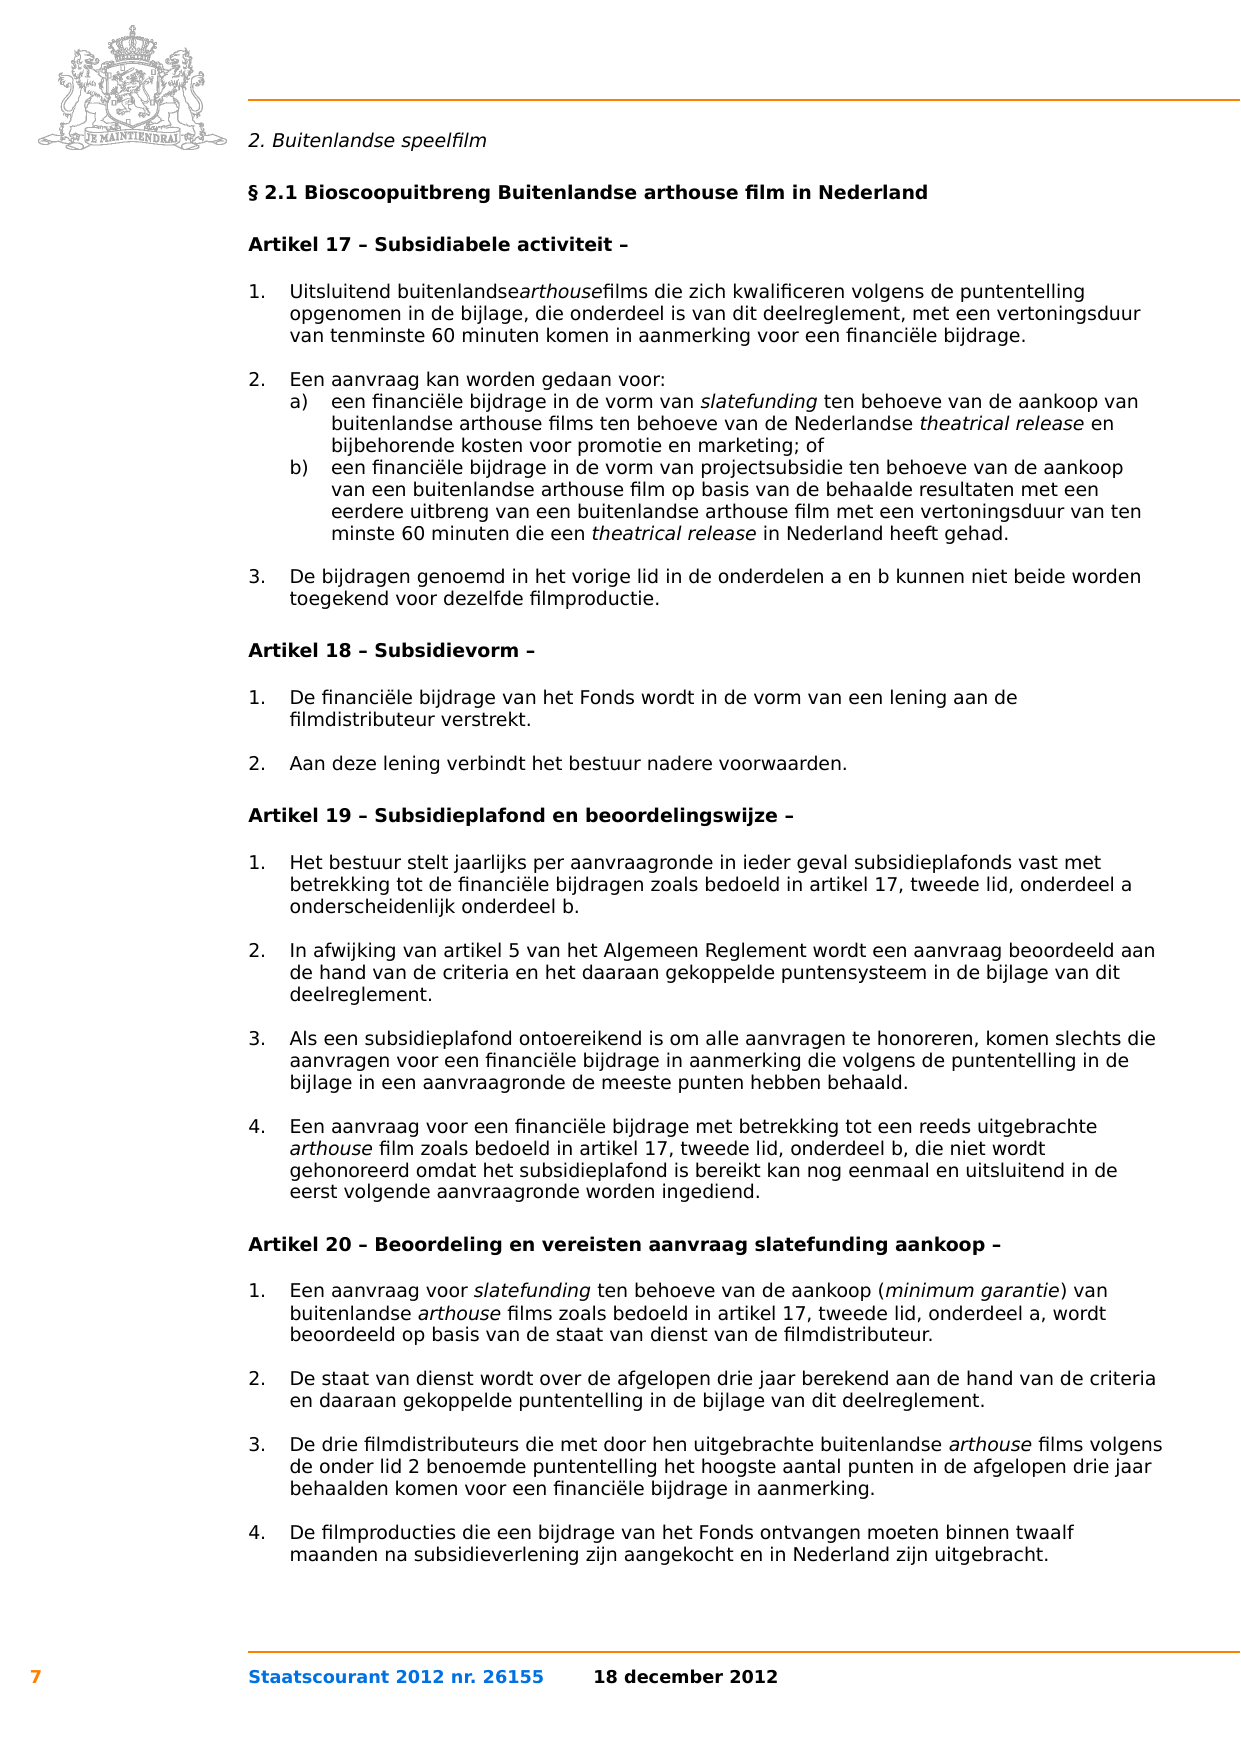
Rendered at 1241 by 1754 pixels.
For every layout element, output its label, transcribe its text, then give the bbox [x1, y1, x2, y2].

text 3. Als een subsidieplafond ontoereikend is om alle aanvragen te honoreren, komen slechts die aanvragen voor een financiële bijdrage in aanmerking die volgens de puntentelling in de bijlage in een aanvraagronde de meeste punten hebben behaald. [248, 1028, 1163, 1094]
text 3. De bijdragen genoemd in het vorige lid in de onderdelen a en b kunnen niet beide worden toegekend voor dezelfde filmproductie. [248, 566, 1163, 610]
subtitle Artikel 20 – Beoordeling en vereisten aanvraag slatefunding aankoop – [248, 1233, 1163, 1255]
picture [38, 25, 227, 150]
subtitle Artikel 18 – Subsidievorm – [248, 640, 1163, 662]
text 1. De financiële bijdrage van het Fonds wordt in de vorm van een lening aan de filmdistributeur verstrekt. [248, 687, 1163, 731]
text 3. De drie filmdistributeurs die met door hen uitgebrachte buitenlandse arthouse films volgens de onder lid 2 benoemde puntentelling het hoogste aantal punten in de afgelopen drie jaar behaalden komen voor een financiële bijdrage in aanmerking. [248, 1434, 1163, 1500]
text 2. In afwijking van artikel 5 van het Algemeen Reglement wordt een aanvraag beoordeeld aan de hand van de criteria en het daaraan gekoppelde puntensysteem in de bijlage van dit deelreglement. [248, 940, 1163, 1006]
text 1. Een aanvraag voor slatefunding ten behoeve van de aankoop (minimum garantie) van buitenlandse arthouse films zoals bedoeld in artikel 17, tweede lid, onderdeel a, wordt beoordeeld op basis van de staat van dienst van de filmdistributeur. [248, 1280, 1163, 1346]
text a) een financiële bijdrage in de vorm van slatefunding ten behoeve van de aankoop van buitenlandse arthouse films ten behoeve van de Nederlandse theatrical release en bijbehorende kosten voor promotie en marketing; of [289, 391, 1163, 457]
text 4. De filmproducties die een bijdrage van het Fonds ontvangen moeten binnen twaalf maanden na subsidieverlening zijn aangekocht en in Nederland zijn uitgebracht. [248, 1522, 1163, 1566]
subtitle Artikel 19 – Subsidieplafond en beoordelingswijze – [248, 805, 1163, 827]
text 1. Uitsluitend buitenlandsearthousefilms die zich kwalificeren volgens de puntentelling opgenomen in de bijlage, die onderdeel is van dit deelreglement, met een vertoningsduur van tenminste 60 minuten komen in aanmerking voor een financiële bijdrage. [248, 281, 1163, 347]
text b) een financiële bijdrage in de vorm van projectsubsidie ten behoeve van de aankoop van een buitenlandse arthouse film op basis van de behaalde resultaten met een eerdere uitbreng van een buitenlandse arthouse film met een vertoningsduur van ten minste 60 minuten die een theatrical release in Nederland heeft gehad. [289, 457, 1163, 544]
text 2. Een aanvraag kan worden gedaan voor: [248, 369, 1163, 391]
text 2. De staat van dienst wordt over de afgelopen drie jaar berekend aan de hand van de criteria en daaraan gekoppelde puntentelling in de bijlage van dit deelreglement. [248, 1368, 1163, 1412]
subtitle § 2.1 Bioscoopuitbreng Buitenlandse arthouse film in Nederland [248, 182, 1163, 204]
text 1. Het bestuur stelt jaarlijks per aanvraagronde in ieder geval subsidieplafonds vast met betrekking tot de financiële bijdragen zoals bedoeld in artikel 17, tweede lid, onderdeel a onderscheidenlijk onderdeel b. [248, 852, 1163, 918]
subtitle Artikel 17 – Subsidiabele activiteit – [248, 234, 1163, 256]
text 4. Een aanvraag voor een financiële bijdrage met betrekking tot een reeds uitgebrachte arthouse film zoals bedoeld in artikel 17, tweede lid, onderdeel b, die niet wordt gehonoreerd omdat het subsidieplafond is bereikt kan nog eenmaal en uitsluitend in de eerst volgende aanvraagronde worden ingediend. [248, 1116, 1163, 1203]
text 2. Aan deze lening verbindt het bestuur nadere voorwaarden. [248, 753, 1163, 775]
subtitle 2. Buitenlandse speelfilm [248, 130, 1163, 152]
